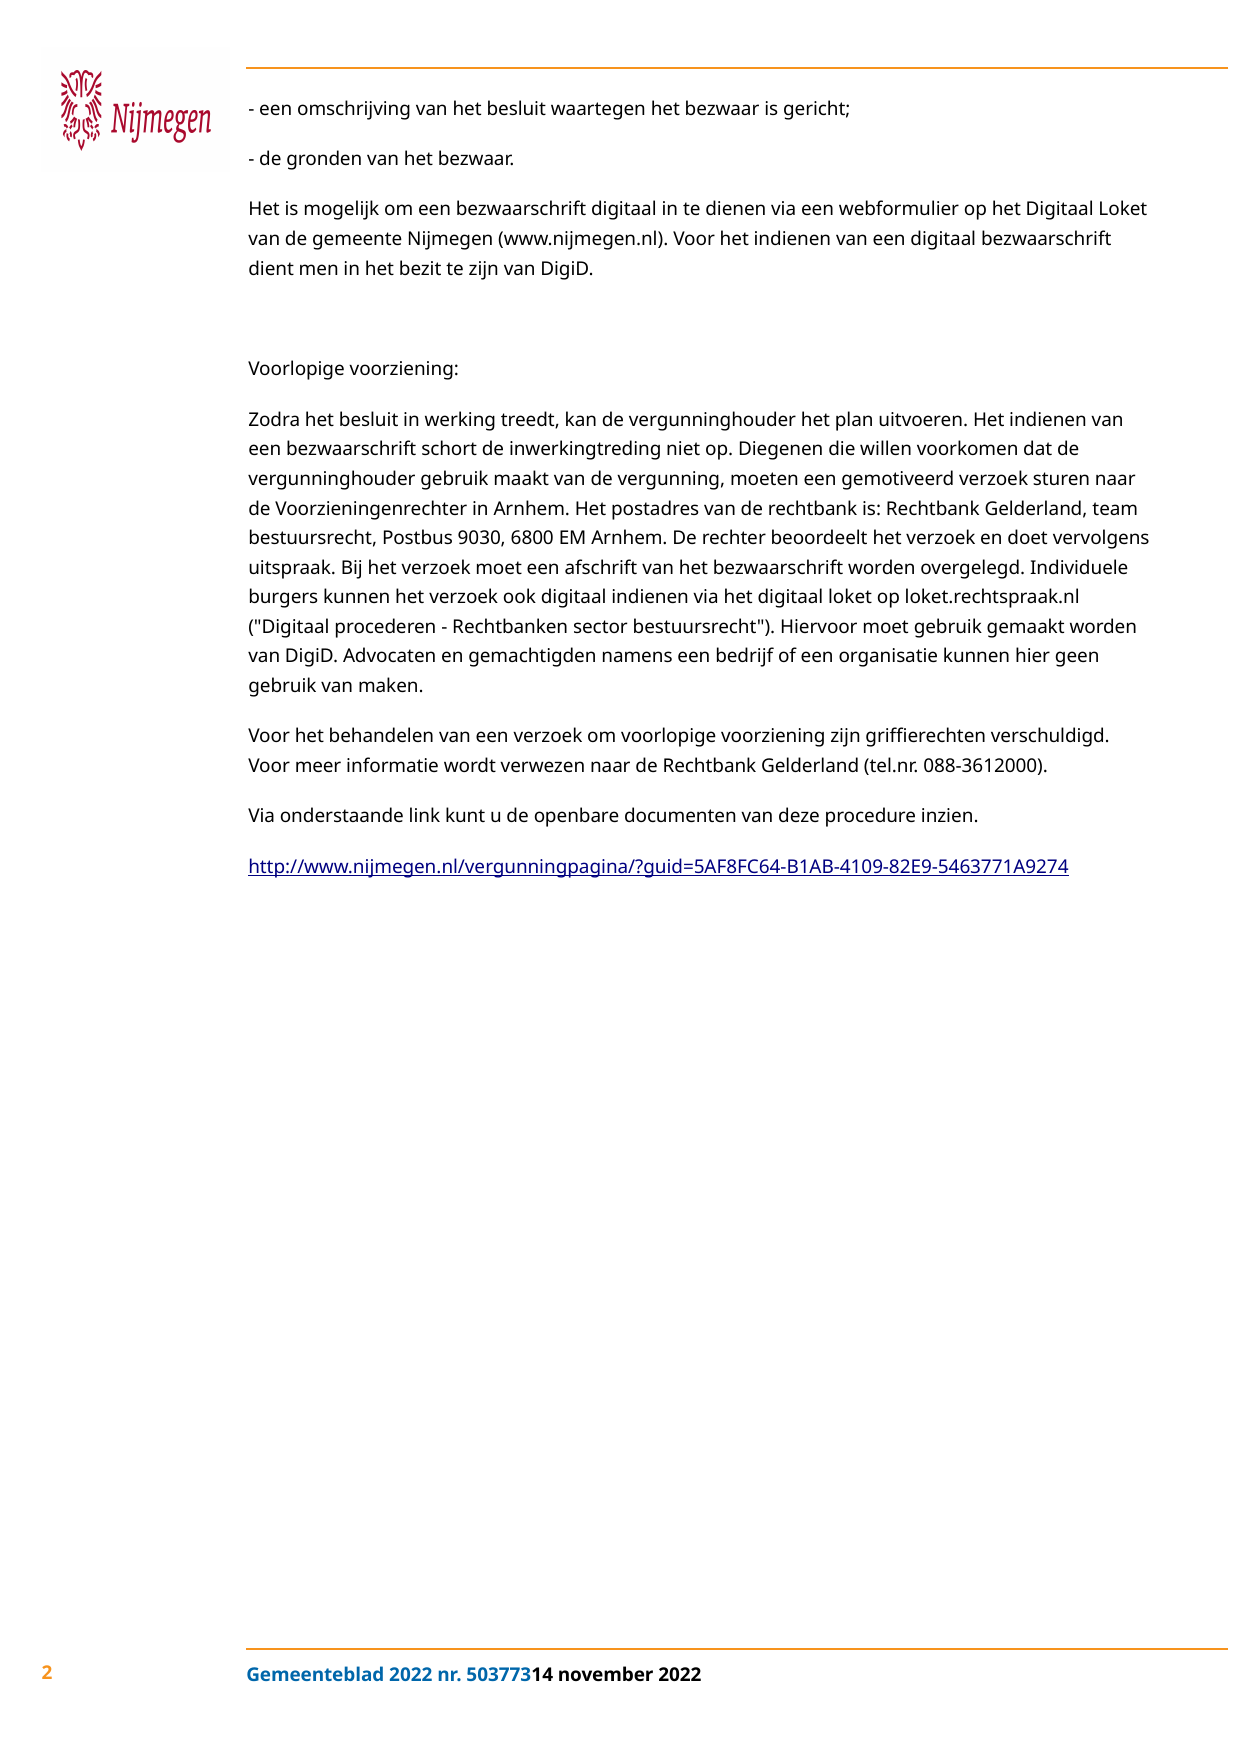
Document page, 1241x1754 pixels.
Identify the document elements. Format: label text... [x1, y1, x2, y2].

text Via onderstaande link kunt u de openbare documenten van deze procedure inzien. [248, 803, 1152, 828]
text http://www.nijmegen.nl/vergunningpagina/?guid=5AF8FC64-B1AB-4109-82E9-5463771A9274 [248, 853, 1152, 879]
text - een omschrijving van het besluit waartegen het bezwaar is gericht; [248, 95, 1152, 121]
picture [41, 47, 231, 172]
text - de gronden van het bezwaar. [248, 145, 1152, 171]
text Voorlopige voorziening: [248, 356, 1152, 381]
text Het is mogelijk om een bezwaarschrift digitaal in te dienen via een webformulier op het Digitaal Loket van de gemeente Nijmegen (www.nijmegen.nl). Voor het indienen van een digitaal bezwaarschrift dient men in het bezit te zijn van DigiD. [248, 196, 1152, 281]
text Zodra het besluit in werking treedt, kan de vergunninghouder het plan uitvoeren. Het indienen van een bezwaarschrift schort de inwerkingtreding niet op. Diegenen die willen voorkomen dat de vergunninghouder gebruik maakt van de vergunning, moeten een gemotiveerd verzoek sturen naar de Voorzieningenrechter in Arnhem. Het postadres van de rechtbank is: Rechtbank Gelderland, team bestuursrecht, Postbus 9030, 6800 EM Arnhem. De rechter beoordeelt het verzoek en doet vervolgens uitspraak. Bij het verzoek moet een afschrift van het bezwaarschrift worden overgelegd. Individuele burgers kunnen het verzoek ook digitaal indienen via het digitaal loket op loket.rechtspraak.nl ("Digitaal procederen - Rechtbanken sector bestuursrecht"). Hiervoor moet gebruik gemaakt worden van DigiD. Advocaten en gemachtigden namens een bedrijf of een organisatie kunnen hier geen gebruik van maken. [248, 406, 1152, 698]
text Voor het behandelen van een verzoek om voorlopige voorziening zijn griffierechten verschuldigd. Voor meer informatie wordt verwezen naar de Rechtbank Gelderland (tel.nr. 088-3612000). [248, 723, 1152, 778]
